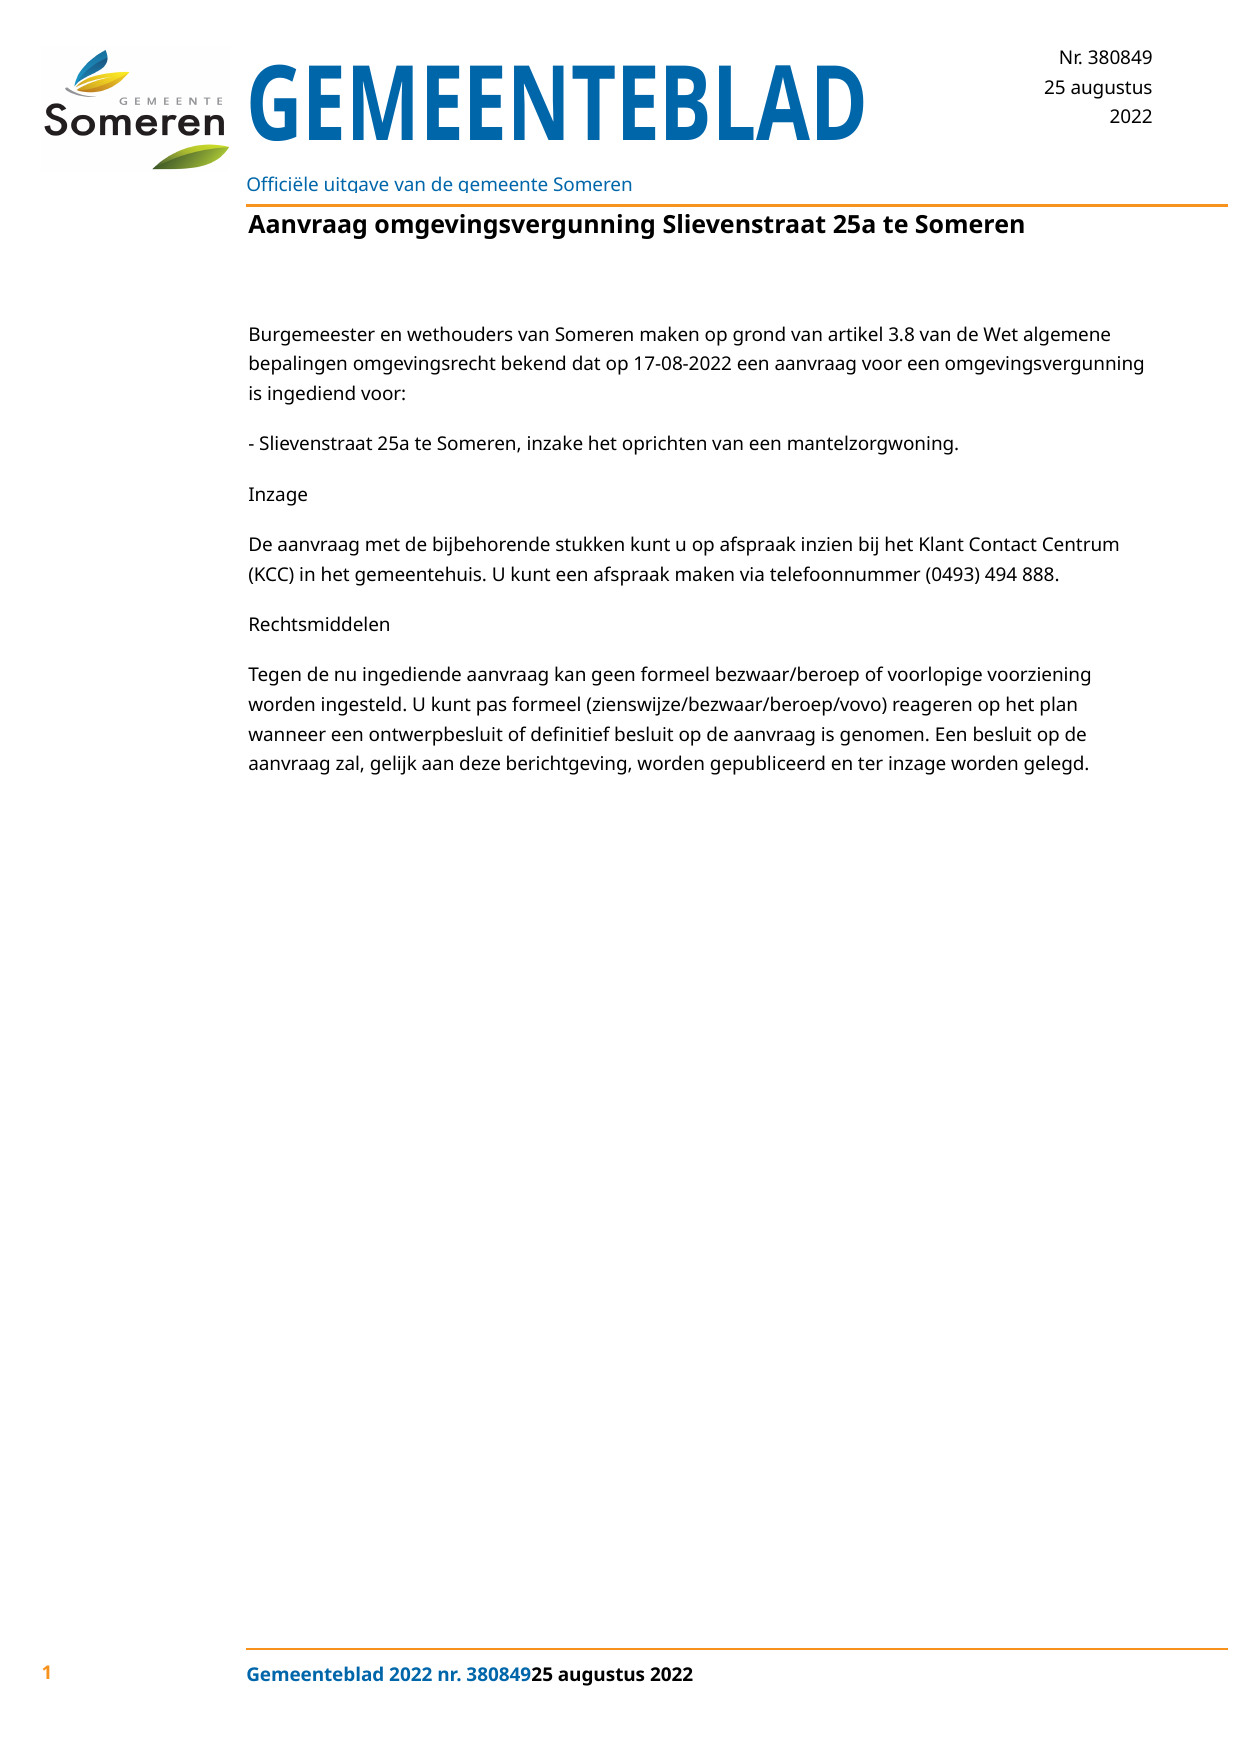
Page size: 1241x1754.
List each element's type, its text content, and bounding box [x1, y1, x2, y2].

text - Slievenstraat 25a te Someren, inzake het oprichten van een mantelzorgwoning. [248, 430, 1152, 456]
text Rechtsmiddelen [248, 611, 1152, 637]
text Inzage [248, 481, 1152, 506]
text Burgemeester en wethouders van Someren maken op grond van artikel 3.8 van de Wet algemene bepalingen omgevingsrecht bekend dat op 17-08-2022 een aanvraag voor een omgevingsvergunning is ingediend voor: [248, 321, 1152, 406]
text De aanvraag met de bijbehorende stukken kunt u op afspraak inzien bij het Klant Contact Centrum (KCC) in het gemeentehuis. U kunt een afspraak maken via telefoonnummer (0493) 494 888. [248, 531, 1152, 586]
text Aanvraag omgevingsvergunning Slievenstraat 25a te Someren [248, 207, 1152, 241]
text Tegen de nu ingediende aanvraag kan geen formeel bezwaar/beroep of voorlopige voorziening worden ingesteld. U kunt pas formeel (zienswijze/bezwaar/beroep/vovo) reageren op het plan wanneer een ontwerpbesluit of definitief besluit op de aanvraag is genomen. Een besluit op de aanvraag zal, gelijk aan deze berichtgeving, worden gepubliceerd en ter inzage worden gelegd. [248, 662, 1152, 776]
picture [41, 47, 231, 172]
